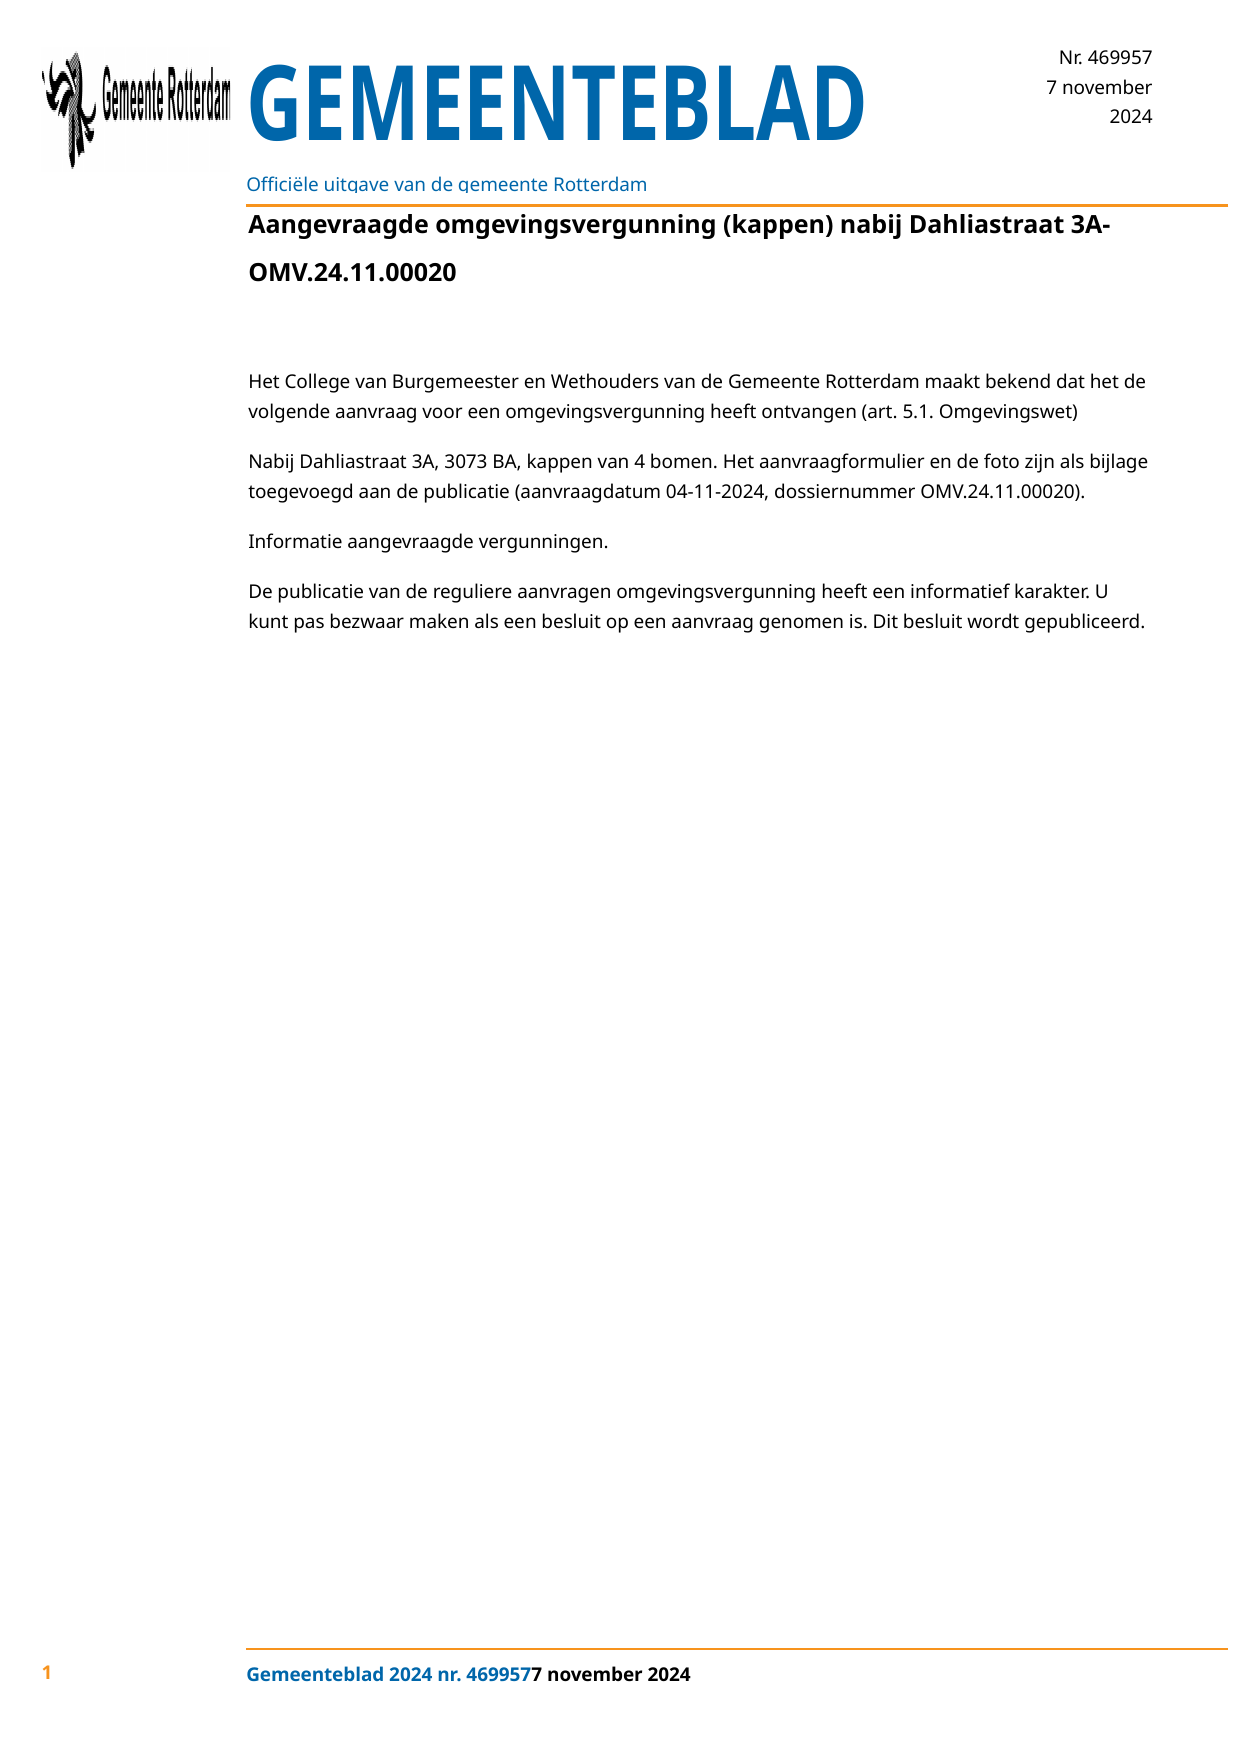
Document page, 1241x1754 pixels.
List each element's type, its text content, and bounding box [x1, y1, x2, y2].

text Aangevraagde omgevingsvergunning (kappen) nabij Dahliastraat 3A- OMV.24.11.00020 [248, 207, 1152, 288]
text Informatie aangevraagde vergunningen. [248, 528, 1152, 554]
text De publicatie van de reguliere aanvragen omgevingsvergunning heeft een informatief karakter. U kunt pas bezwaar maken als een besluit op een aanvraag genomen is. Dit besluit wordt gepubliceerd. [248, 579, 1152, 634]
text Nabij Dahliastraat 3A, 3073 BA, kappen van 4 bomen. Het aanvraagformulier en de foto zijn als bijlage toegevoegd aan de publicatie (aanvraagdatum 04-11-2024, dossiernummer OMV.24.11.00020). [248, 448, 1152, 504]
text Het College van Burgemeester en Wethouders van de Gemeente Rotterdam maakt bekend dat het de volgende aanvraag voor een omgevingsvergunning heeft ontvangen (art. 5.1. Omgevingswet) [248, 368, 1152, 424]
picture [41, 47, 231, 172]
